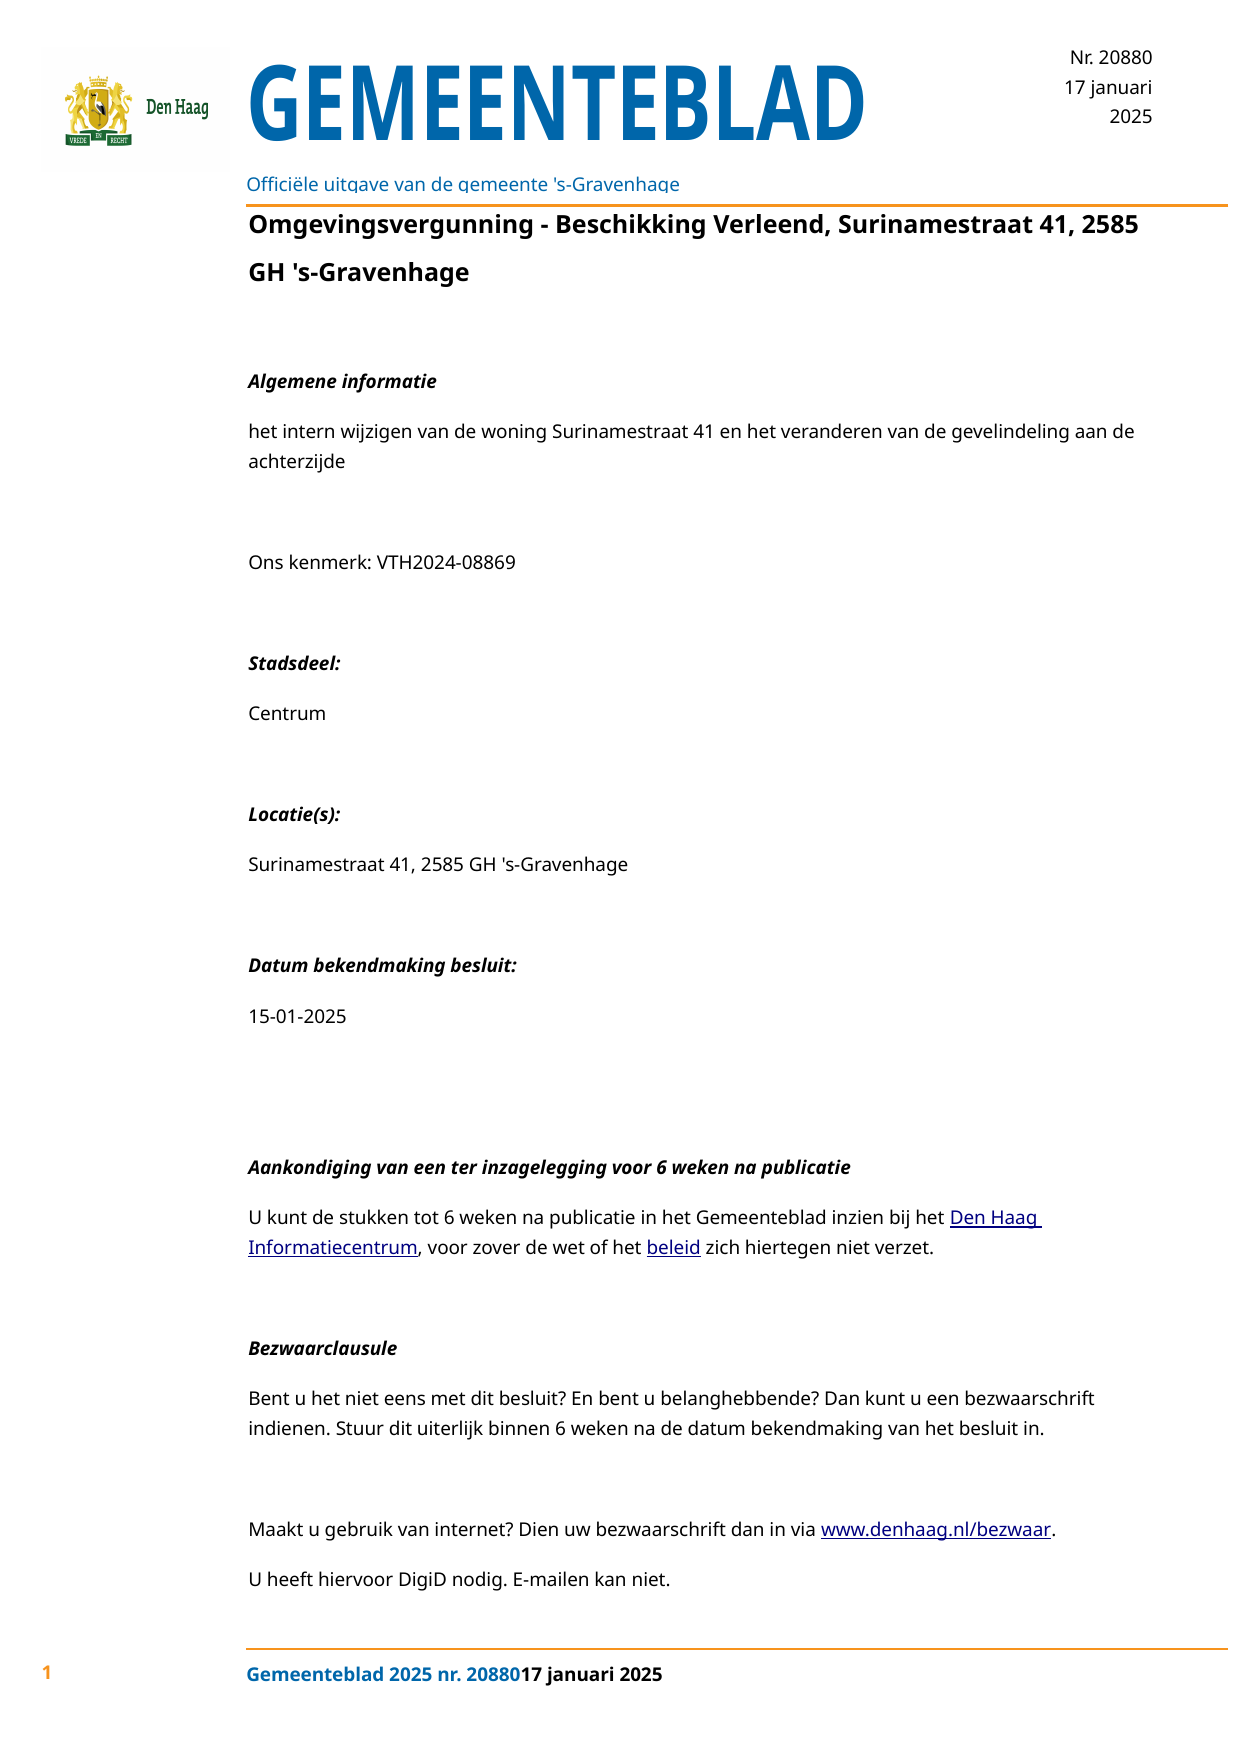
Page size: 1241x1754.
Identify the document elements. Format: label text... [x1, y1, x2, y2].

text Bezwaarclausule [248, 1335, 1152, 1361]
text Aankondiging van een ter inzagelegging voor 6 weken na publicatie [248, 1154, 1152, 1180]
text U heeft hiervoor DigiD nodig. E-mailen kan niet. [248, 1566, 1152, 1592]
picture [41, 47, 231, 172]
text Maakt u gebruik van internet? Dien uw bezwaarschrift dan in via www.denhaag.nl/bezwaar. [248, 1516, 1152, 1542]
text Centrum [248, 700, 1152, 726]
text Bent u het niet eens met dit besluit? En bent u belanghebbende? Dan kunt u een bezwaarschrift indienen. Stuur dit uiterlijk binnen 6 weken na de datum bekendmaking van het besluit in. [248, 1385, 1152, 1441]
text het intern wijzigen van de woning Surinamestraat 41 en het veranderen van de gevelindeling aan de achterzijde [248, 419, 1152, 474]
text 15-01-2025 [248, 1003, 1152, 1029]
text Surinamestraat 41, 2585 GH 's-Gravenhage [248, 852, 1152, 877]
text Stadsdeel: [248, 650, 1152, 676]
text U kunt de stukken tot 6 weken na publicatie in het Gemeenteblad inzien bij het Den Haag Informatiecentrum, voor zover de wet of het beleid zich hiertegen niet verzet. [248, 1204, 1152, 1260]
text Ons kenmerk: VTH2024-08869 [248, 549, 1152, 575]
text Datum bekendmaking besluit: [248, 952, 1152, 978]
text Omgevingsvergunning - Beschikking Verleend, Surinamestraat 41, 2585 GH 's-Gravenhage [248, 207, 1152, 288]
text Algemene informatie [248, 368, 1152, 394]
text Locatie(s): [248, 801, 1152, 827]
